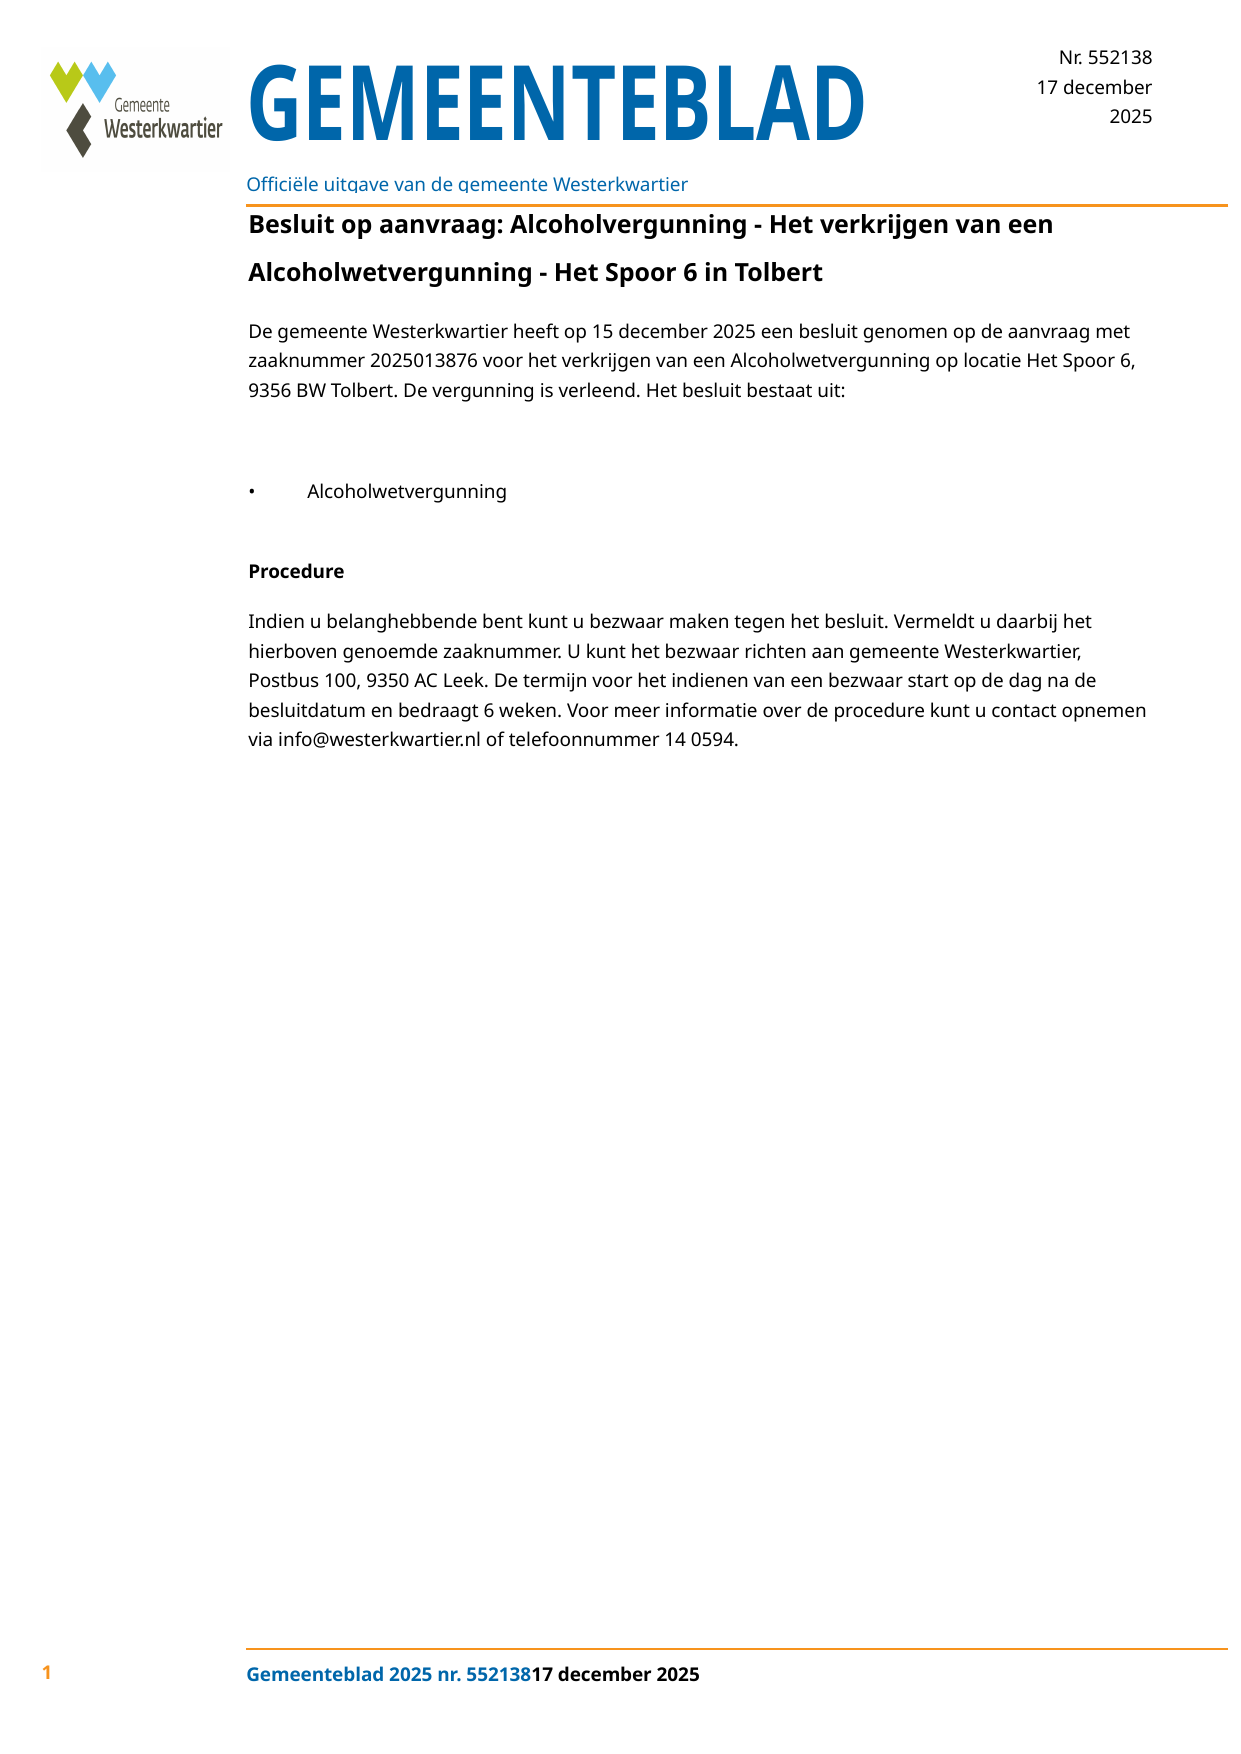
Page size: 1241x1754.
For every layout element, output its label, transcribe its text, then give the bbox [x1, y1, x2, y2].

text Indien u belanghebbende bent kunt u bezwaar maken tegen het besluit. Vermeldt u daarbij het hierboven genoemde zaaknummer. U kunt het bezwaar richten aan gemeente Westerkwartier, Postbus 100, 9350 AC Leek. De termijn voor het indienen van een bezwaar start op de dag na de besluitdatum en bedraagt 6 weken. Voor meer informatie over de procedure kunt u contact opnemen via info@westerkwartier.nl of telefoonnummer 14 0594. [248, 608, 1152, 752]
text Besluit op aanvraag: Alcoholvergunning - Het verkrijgen van een Alcoholwetvergunning - Het Spoor 6 in Tolbert [248, 207, 1152, 288]
picture [41, 47, 231, 172]
text Procedure [248, 558, 1152, 584]
text De gemeente Westerkwartier heeft op 15 december 2025 een besluit genomen op de aanvraag met zaaknummer 2025013876 voor het verkrijgen van een Alcoholwetvergunning op locatie Het Spoor 6, 9356 BW Tolbert. De vergunning is verleend. Het besluit bestaat uit: [248, 318, 1152, 403]
list Alcoholwetvergunning [248, 478, 1152, 504]
